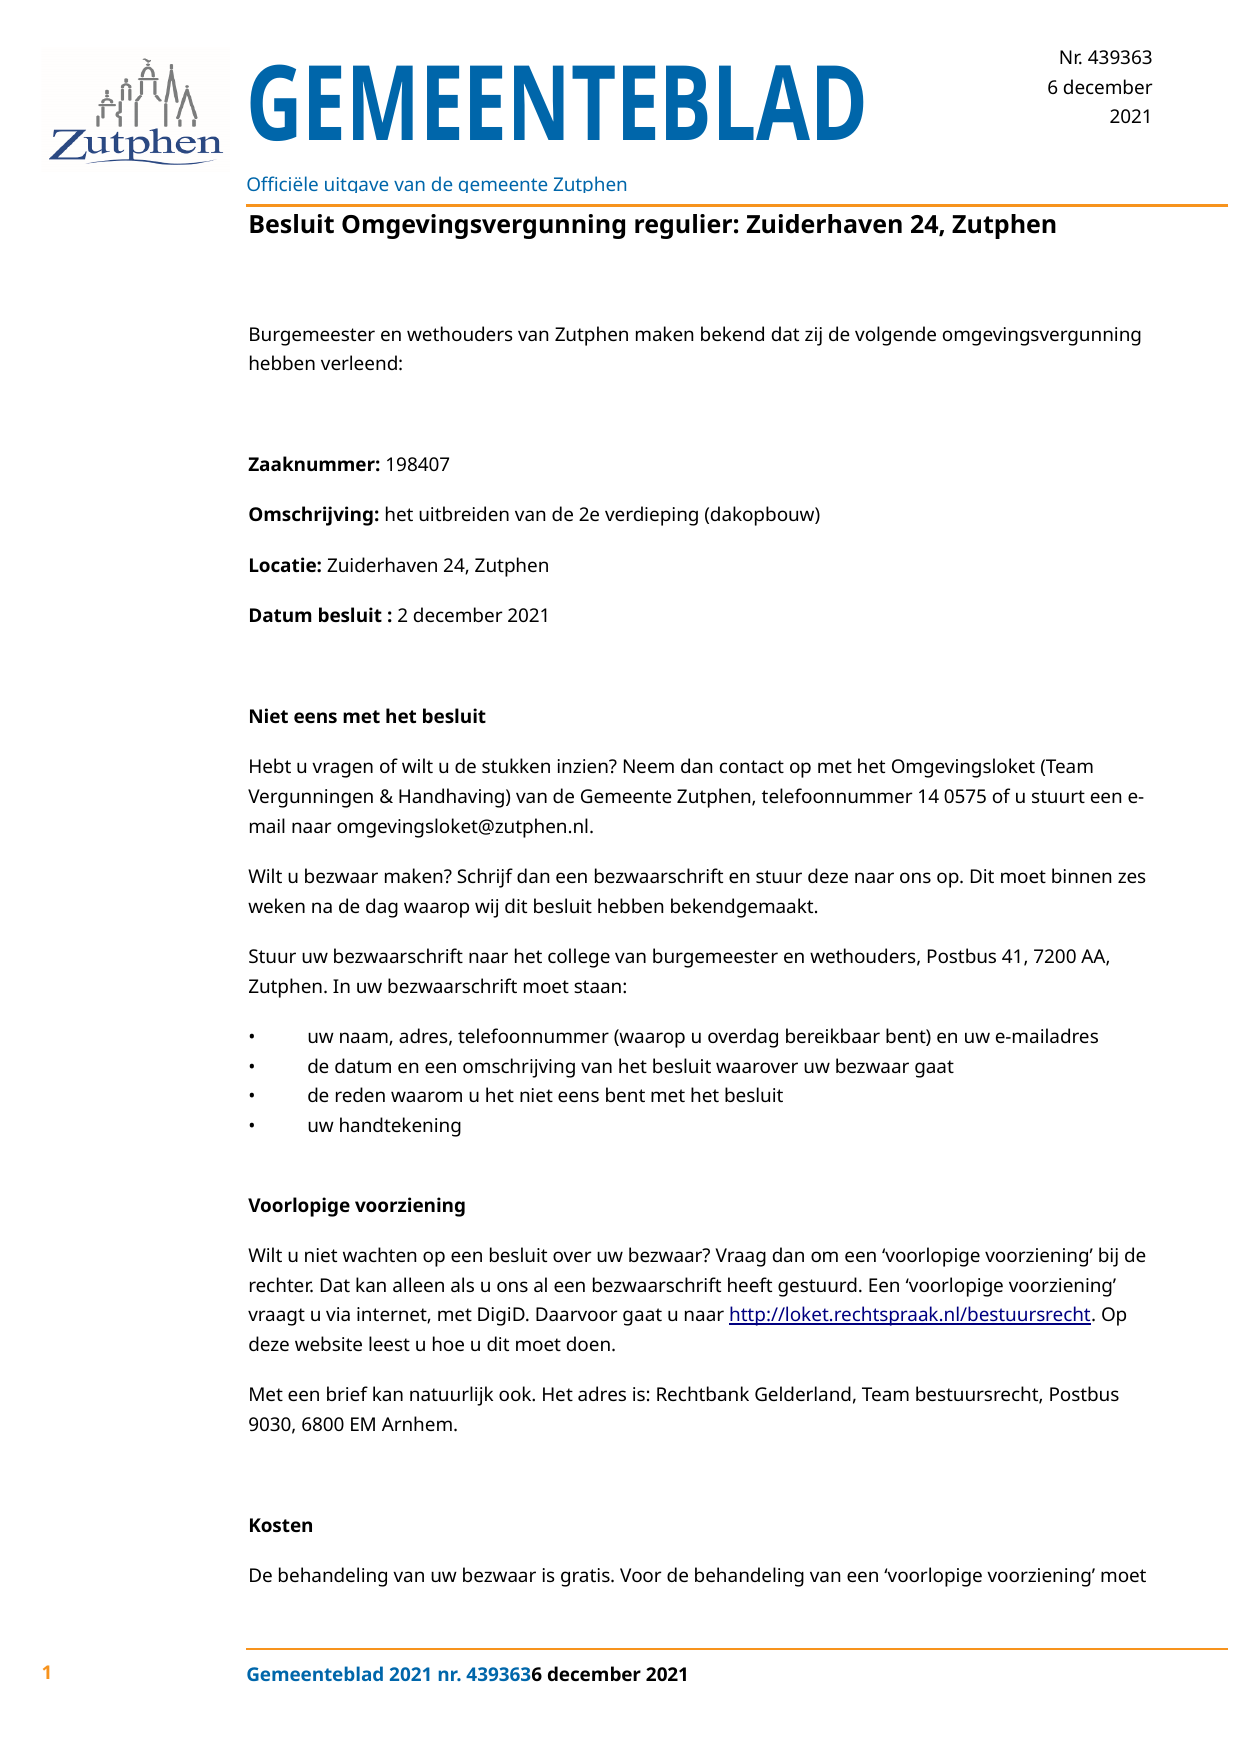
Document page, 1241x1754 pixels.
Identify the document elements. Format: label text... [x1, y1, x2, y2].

list uw handtekening [248, 1112, 1152, 1138]
text Voorlopige voorziening [248, 1192, 1152, 1218]
text Stuur uw bezwaarschrift naar het college van burgemeester en wethouders, Postbus 41, 7200 AA, Zutphen. In uw bezwaarschrift moet staan: [248, 943, 1152, 998]
text Niet eens met het besluit [248, 703, 1152, 729]
list de reden waarom u het niet eens bent met het besluit [248, 1082, 1152, 1108]
text Burgemeester en wethouders van Zutphen maken bekend dat zij de volgende omgevingsvergunning hebben verleend: [248, 321, 1152, 376]
text Wilt u bezwaar maken? Schrijf dan een bezwaarschrift en stuur deze naar ons op. Dit moet binnen zes weken na de dag waarop wij dit besluit hebben bekendgemaakt. [248, 863, 1152, 918]
text Omschrijving: het uitbreiden van de 2e verdieping (dakopbouw) [248, 502, 1152, 527]
list de datum en een omschrijving van het besluit waarover uw bezwaar gaat [248, 1053, 1152, 1078]
text Hebt u vragen of wilt u de stukken inzien? Neem dan contact op met het Omgevingsloket (Team Vergunningen & Handhaving) van de Gemeente Zutphen, telefoonnummer 14 0575 of u stuurt een e-mail naar omgevingsloket@zutphen.nl. [248, 754, 1152, 838]
text Kosten [248, 1512, 1152, 1538]
text De behandeling van uw bezwaar is gratis. Voor de behandeling van een ‘voorlopige voorziening’ moet [248, 1562, 1152, 1588]
text Wilt u niet wachten op een besluit over uw bezwaar? Vraag dan om een ‘voorlopige voorziening’ bij de rechter. Dat kan alleen als u ons al een bezwaarschrift heeft gestuurd. Een ‘voorlopige voorziening’ vraagt u via internet, met DigiD. Daarvoor gaat u naar http://loket.rechtspraak.nl/bestuursrecht. Op deze website leest u hoe u dit moet doen. [248, 1242, 1152, 1357]
picture [41, 47, 231, 172]
list uw naam, adres, telefoonnummer (waarop u overdag bereikbaar bent) en uw e-mailadres [248, 1023, 1152, 1049]
text Met een brief kan natuurlijk ook. Het adres is: Rechtbank Gelderland, Team bestuursrecht, Postbus 9030, 6800 EM Arnhem. [248, 1382, 1152, 1437]
text Datum besluit : 2 december 2021 [248, 602, 1152, 628]
text Locatie: Zuiderhaven 24, Zutphen [248, 552, 1152, 578]
text Zaaknummer: 198407 [248, 451, 1152, 477]
text Besluit Omgevingsvergunning regulier: Zuiderhaven 24, Zutphen [248, 207, 1152, 241]
